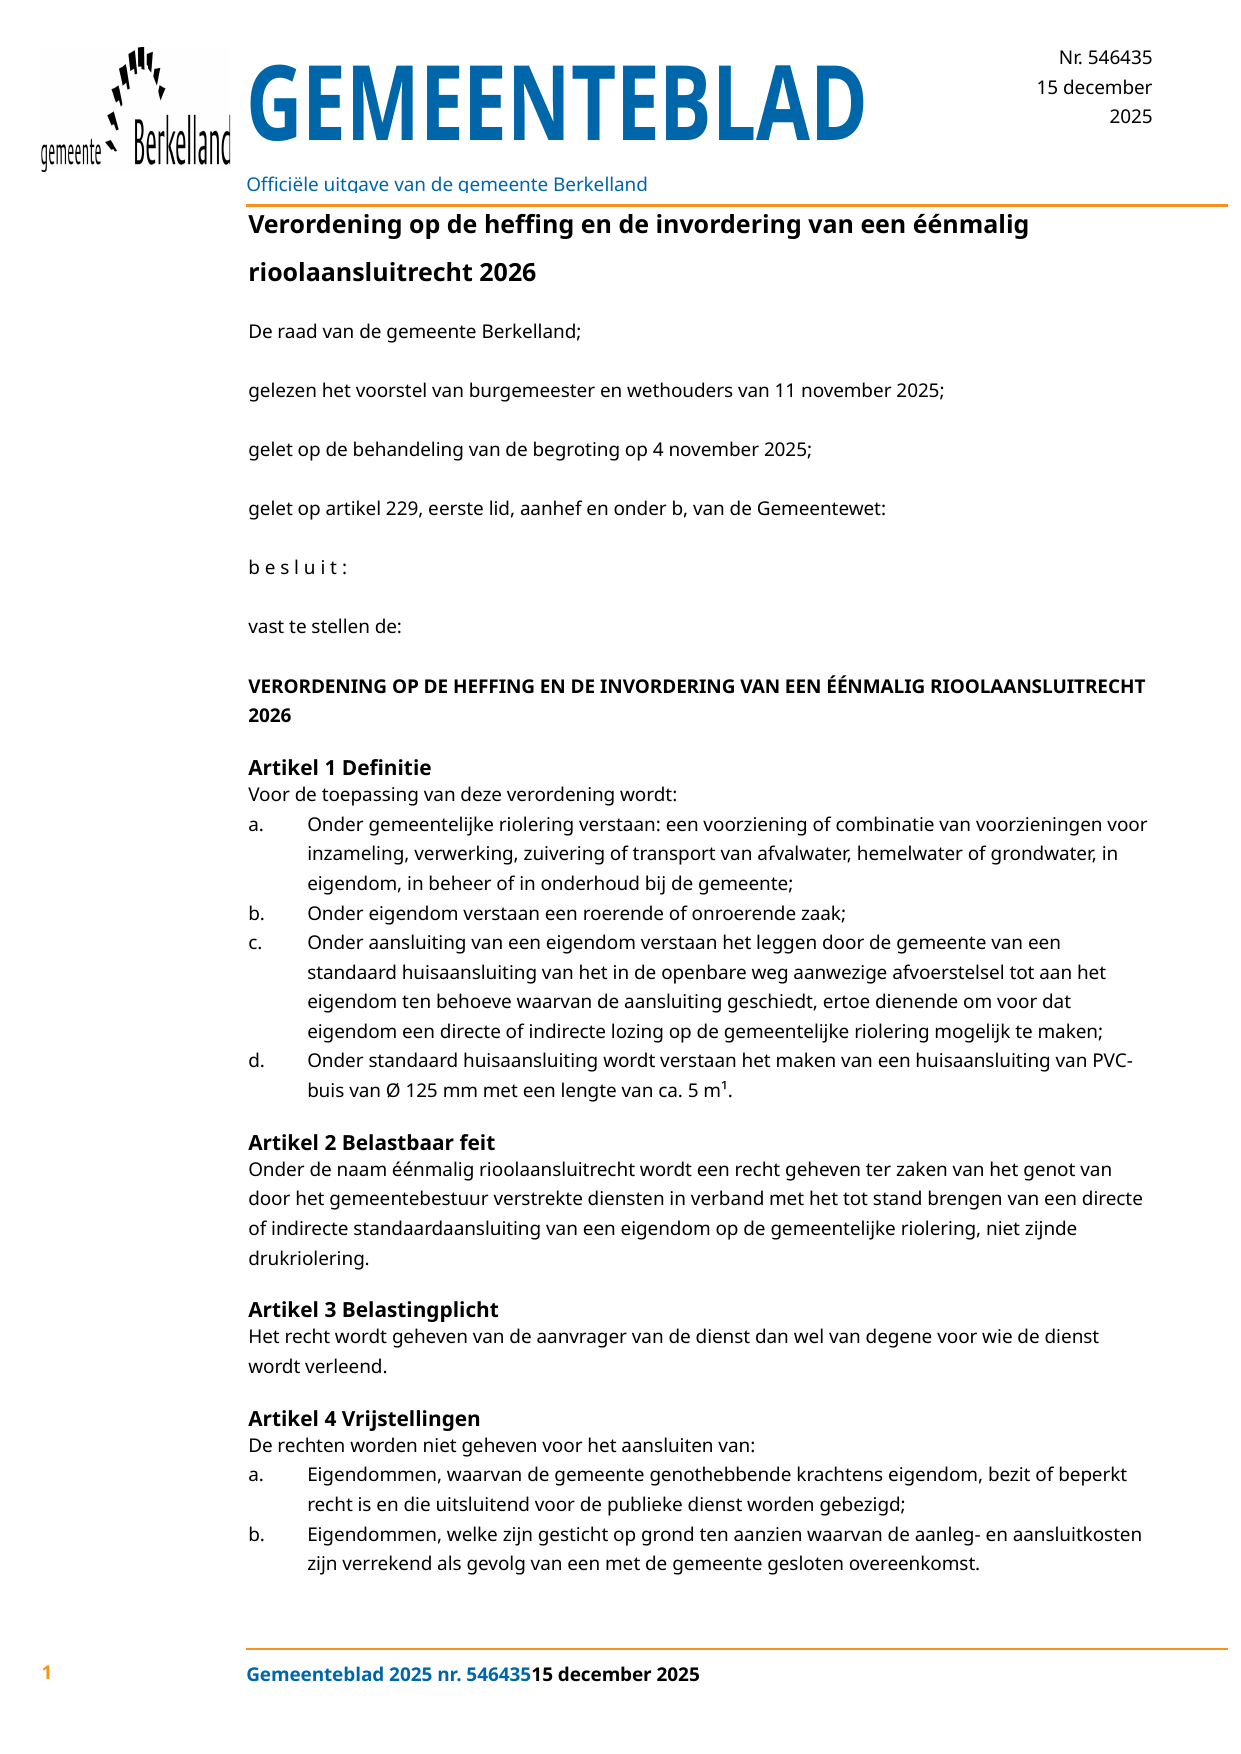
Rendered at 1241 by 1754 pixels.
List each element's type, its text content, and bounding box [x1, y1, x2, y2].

text De raad van de gemeente Berkelland; [248, 318, 1152, 344]
text b e s l u i t : [248, 554, 1152, 580]
text gelet op de behandeling van de begroting op 4 november 2025; [248, 436, 1152, 462]
picture [41, 47, 231, 172]
text Voor de toepassing van deze verordening wordt: [248, 781, 1152, 807]
list Eigendommen, waarvan de gemeente genothebbende krachtens eigendom, bezit of beperkt recht is en die uitsluitend voor de publieke dienst worden gebezigd; [248, 1462, 1152, 1517]
text gelet op artikel 229, eerste lid, aanhef en onder b, van de Gemeentewet: [248, 495, 1152, 521]
text Artikel 2 Belastbaar feit [248, 1128, 1152, 1156]
list Onder eigendom verstaan een roerende of onroerende zaak; [248, 900, 1152, 925]
list Onder standaard huisaansluiting wordt verstaan het maken van een huisaansluiting van PVC-buis van Ø 125 mm met een lengte van ca. 5 m¹. [248, 1048, 1152, 1103]
list Eigendommen, welke zijn gesticht op grond ten aanzien waarvan de aanleg- en aansluitkosten zijn verrekend als gevolg van een met de gemeente gesloten overeenkomst. [248, 1521, 1152, 1576]
text vast te stellen de: [248, 614, 1152, 639]
text gelezen het voorstel van burgemeester en wethouders van 11 november 2025; [248, 377, 1152, 403]
text Verordening op de heffing en de invordering van een éénmalig rioolaansluitrecht 2026 [248, 207, 1152, 288]
text VERORDENING OP DE HEFFING EN DE INVORDERING VAN EEN ÉÉNMALIG RIOOLAANSLUITRECHT 2026 [248, 673, 1152, 728]
list Onder aansluiting van een eigendom verstaan het leggen door de gemeente van een standaard huisaansluiting van het in de openbare weg aanwezige afvoerstelsel tot aan het eigendom ten behoeve waarvan de aansluiting geschiedt, ertoe dienende om voor dat eigendom een directe of indirecte lozing op de gemeentelijke riolering mogelijk te maken; [248, 929, 1152, 1044]
list Onder gemeentelijke riolering verstaan: een voorziening of combinatie van voorzieningen voor inzameling, verwerking, zuivering of transport van afvalwater, hemelwater of grondwater, in eigendom, in beheer of in onderhoud bij de gemeente; [248, 811, 1152, 896]
text Artikel 4 Vrijstellingen [248, 1404, 1152, 1432]
text De rechten worden niet geheven voor het aansluiten van: [248, 1432, 1152, 1458]
text Artikel 3 Belastingplicht [248, 1295, 1152, 1324]
text Het recht wordt geheven van de aanvrager van de dienst dan wel van degene voor wie de dienst wordt verleend. [248, 1324, 1152, 1379]
text Artikel 1 Definitie [248, 753, 1152, 781]
text Onder de naam éénmalig rioolaansluitrecht wordt een recht geheven ter zaken van het genot van door het gemeentebestuur verstrekte diensten in verband met het tot stand brengen van een directe of indirecte standaardaansluiting van een eigendom op de gemeentelijke riolering, niet zijnde drukriolering. [248, 1156, 1152, 1271]
